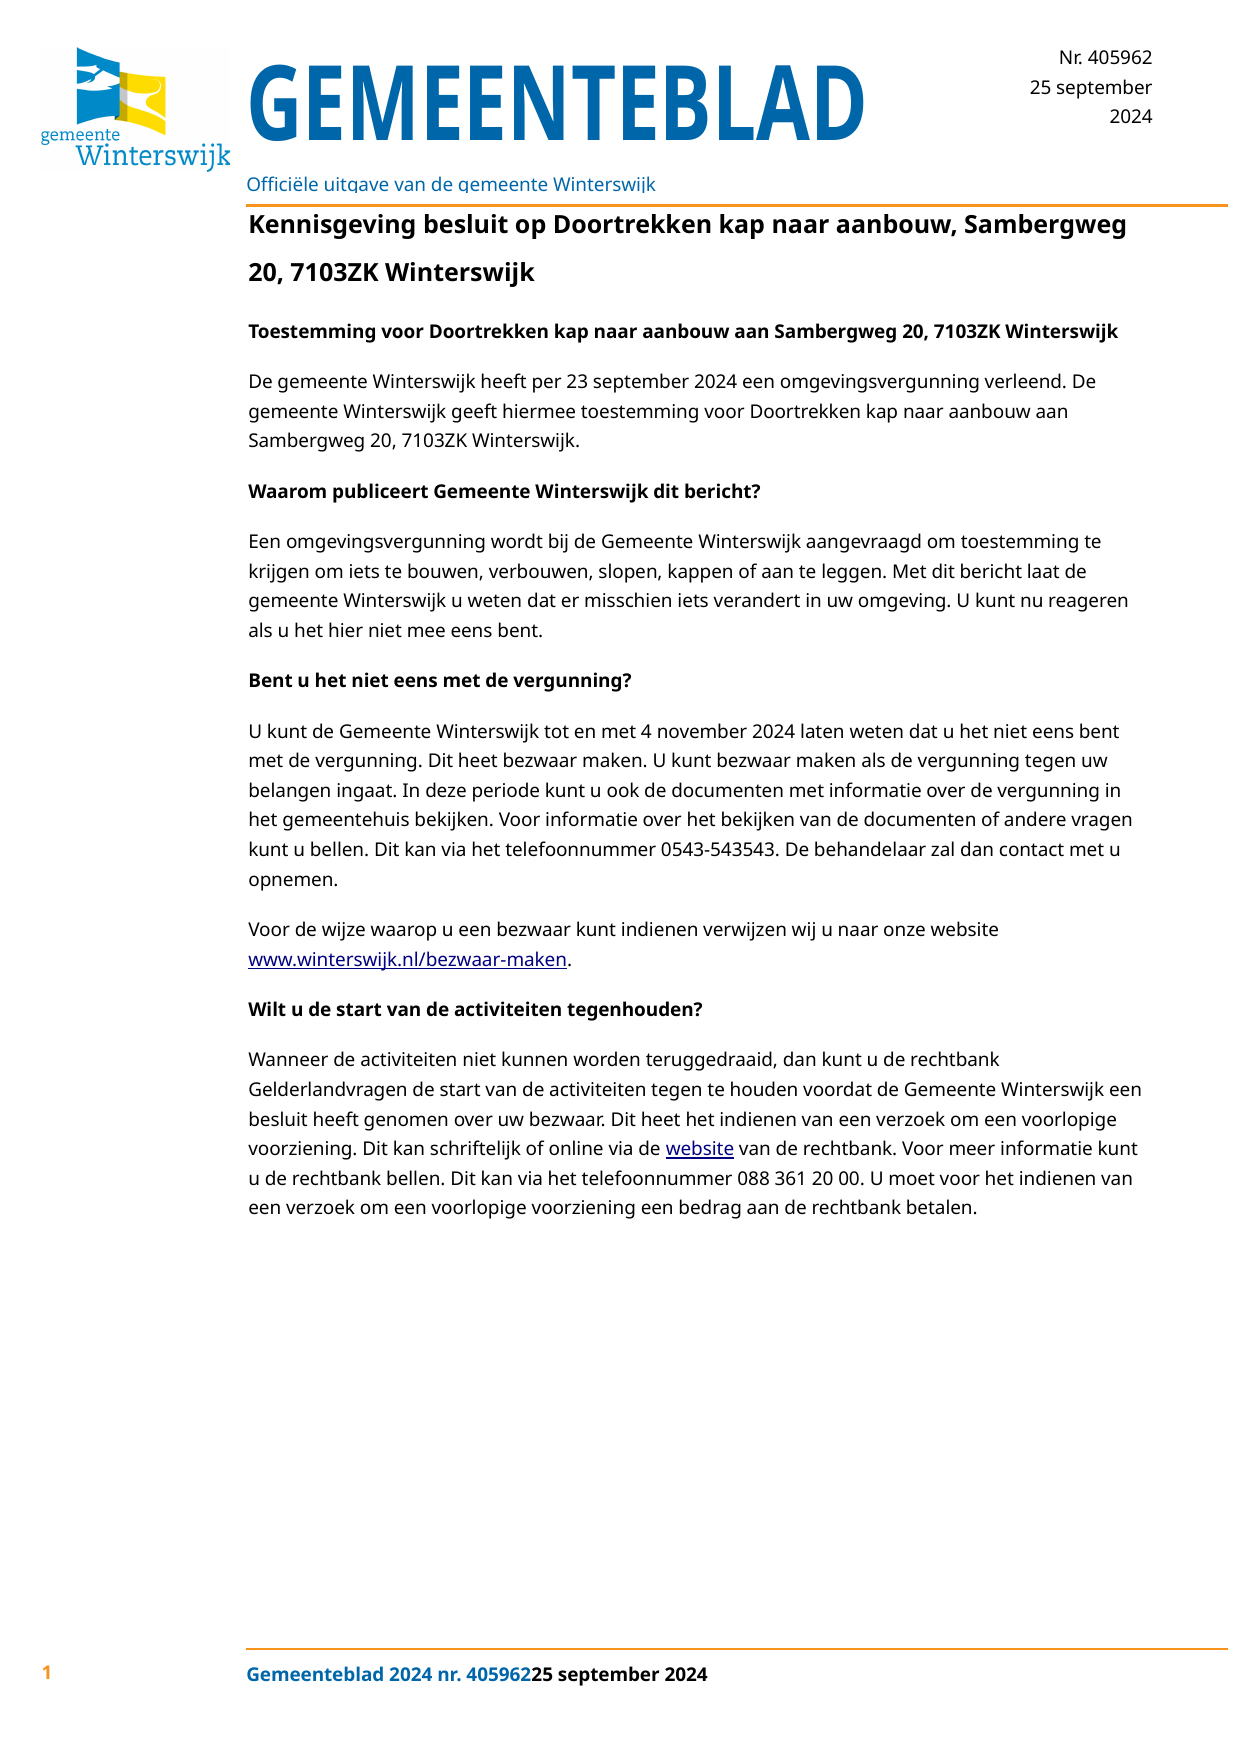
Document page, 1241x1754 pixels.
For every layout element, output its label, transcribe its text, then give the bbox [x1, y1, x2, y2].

text De gemeente Winterswijk heeft per 23 september 2024 een omgevingsvergunning verleend. De gemeente Winterswijk geeft hiermee toestemming voor Doortrekken kap naar aanbouw aan Sambergweg 20, 7103ZK Winterswijk. [248, 368, 1152, 453]
text Wanneer de activiteiten niet kunnen worden teruggedraaid, dan kunt u de rechtbank Gelderlandvragen de start van de activiteiten tegen te houden voordat de Gemeente Winterswijk een besluit heeft genomen over uw bezwaar. Dit heet het indienen van een verzoek om een voorlopige voorziening. Dit kan schriftelijk of online via de website van de rechtbank. Voor meer informatie kunt u de rechtbank bellen. Dit kan via het telefoonnummer 088 361 20 00. U moet voor het indienen van een verzoek om een voorlopige voorziening een bedrag aan de rechtbank betalen. [248, 1047, 1152, 1220]
text Wilt u de start van de activiteiten tegenhouden? [248, 996, 1152, 1022]
text Kennisgeving besluit op Doortrekken kap naar aanbouw, Sambergweg 20, 7103ZK Winterswijk [248, 207, 1152, 288]
text Een omgevingsvergunning wordt bij de Gemeente Winterswijk aangevraagd om toestemming te krijgen om iets te bouwen, verbouwen, slopen, kappen of aan te leggen. Met dit bericht laat de gemeente Winterswijk u weten dat er misschien iets verandert in uw omgeving. U kunt nu reageren als u het hier niet mee eens bent. [248, 528, 1152, 643]
picture [41, 47, 231, 172]
text Toestemming voor Doortrekken kap naar aanbouw aan Sambergweg 20, 7103ZK Winterswijk [248, 318, 1152, 344]
text Bent u het niet eens met de vergunning? [248, 667, 1152, 693]
picture [225, 153, 231, 162]
text Waarom publiceert Gemeente Winterswijk dit bericht? [248, 478, 1152, 504]
text U kunt de Gemeente Winterswijk tot en met 4 november 2024 laten weten dat u het niet eens bent met de vergunning. Dit heet bezwaar maken. U kunt bezwaar maken als de vergunning tegen uw belangen ingaat. In deze periode kunt u ook de documenten met informatie over de vergunning in het gemeentehuis bekijken. Voor informatie over het bekijken van de documenten of andere vragen kunt u bellen. Dit kan via het telefoonnummer 0543-543543. De behandelaar zal dan contact met u opnemen. [248, 718, 1152, 892]
text Voor de wijze waarop u een bezwaar kunt indienen verwijzen wij u naar onze website www.winterswijk.nl/bezwaar-maken. [248, 916, 1152, 972]
